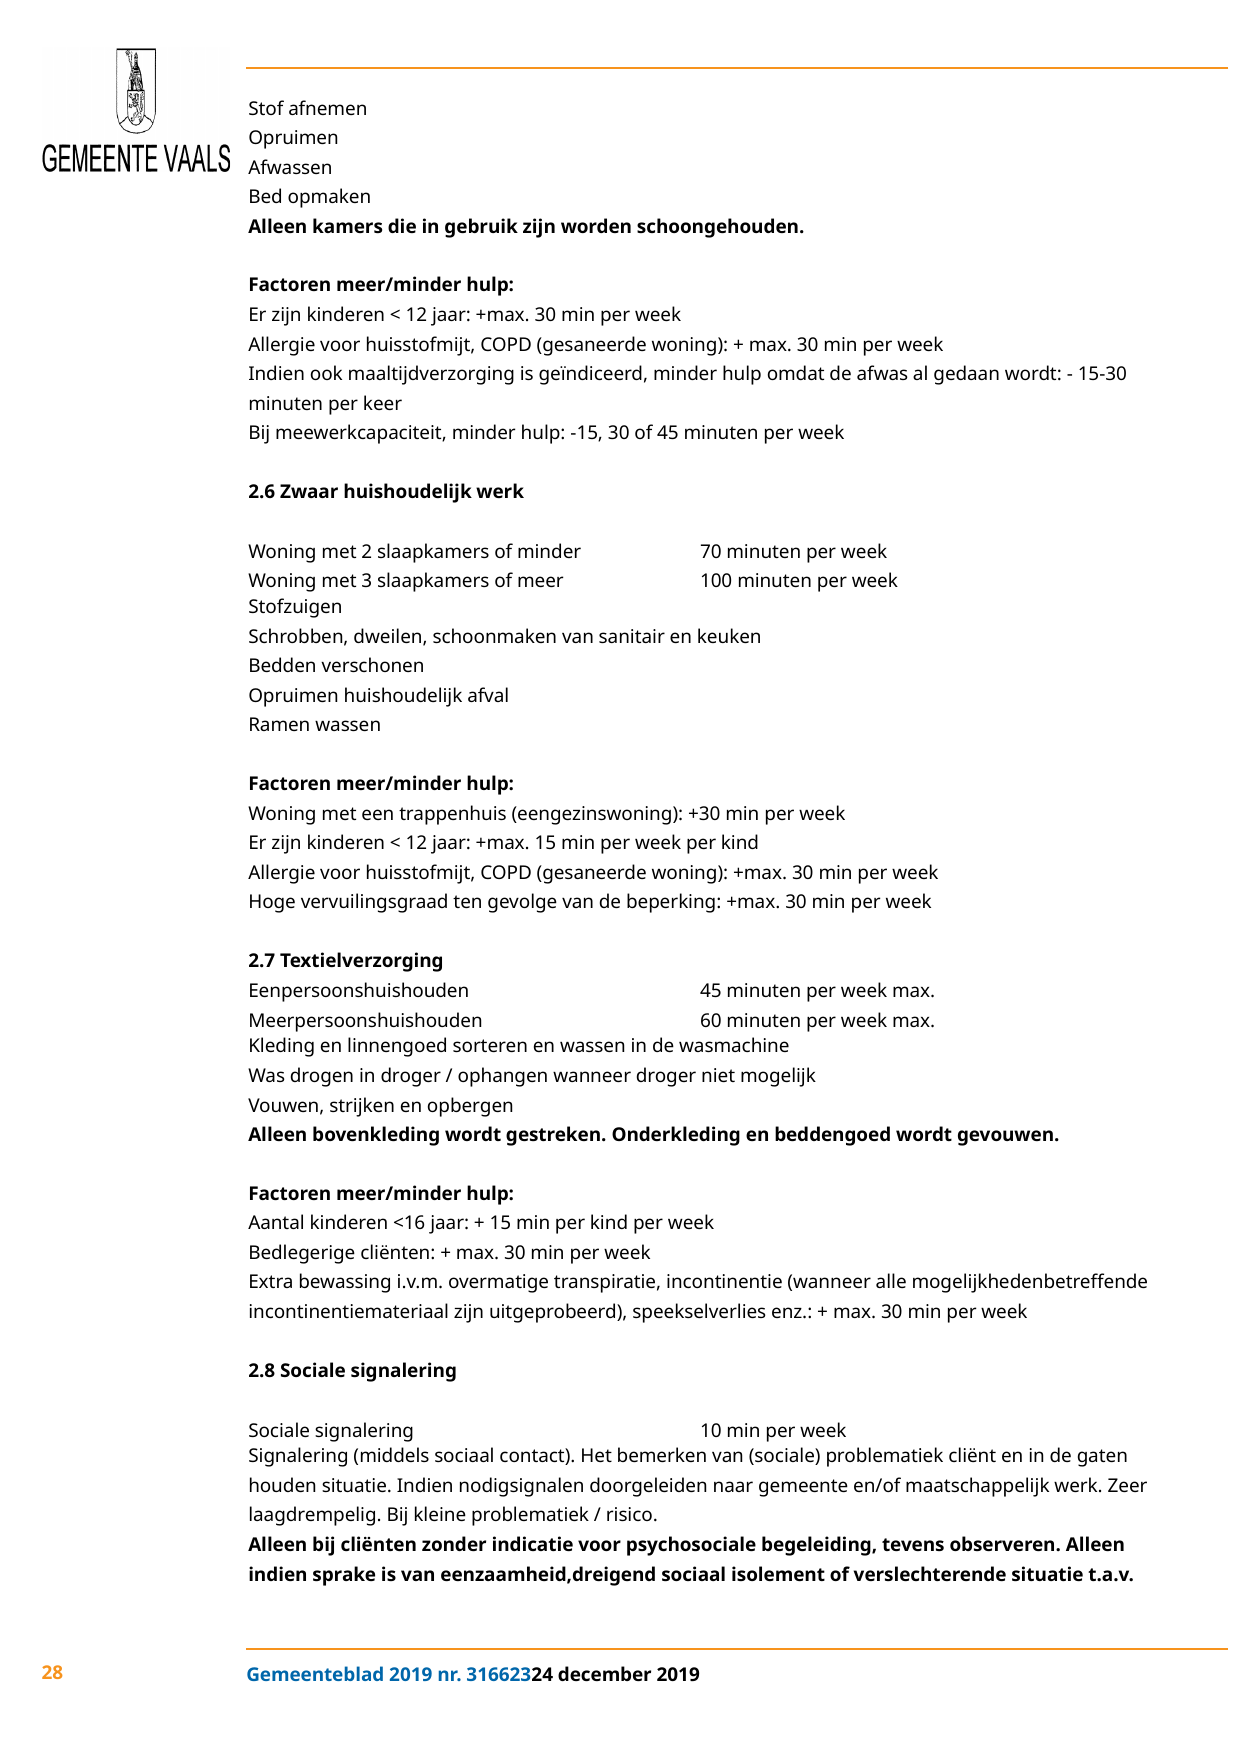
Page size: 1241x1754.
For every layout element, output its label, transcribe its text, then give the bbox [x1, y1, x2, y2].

text Indien ook maaltijdverzorging is geïndiceerd, minder hulp omdat de afwas al gedaan wordt: - 15-30 minuten per keer [248, 360, 1152, 416]
table_header 70 minuten per week 100 minuten per week [700, 538, 1152, 593]
text Factoren meer/minder hulp: [248, 1180, 1152, 1206]
text Allergie voor huisstofmijt, COPD (gesaneerde woning): +max. 30 min per week [248, 859, 1152, 885]
text 2.8 Sociale signalering [248, 1357, 1152, 1383]
table_header 10 min per week [700, 1417, 1152, 1442]
text Hoge vervuilingsgraad ten gevolge van de beperking: +max. 30 min per week [248, 888, 1152, 914]
table_header Eenpersoonshuishouden Meerpersoonshuishouden [248, 978, 700, 1033]
table_header Sociale signalering [248, 1417, 700, 1442]
text Bedlegerige cliënten: + max. 30 min per week [248, 1239, 1152, 1265]
text Allergie voor huisstofmijt, COPD (gesaneerde woning): + max. 30 min per week [248, 331, 1152, 357]
table_cell Stof afnemen Opruimen Afwassen Bed opmaken Alleen kamers die in gebruik zijn worden schoongehouden. [248, 95, 1152, 239]
table_header Woning met 2 slaapkamers of minder Woning met 3 slaapkamers of meer [248, 538, 700, 593]
table_header 45 minuten per week max. 60 minuten per week max. [700, 978, 1152, 1033]
table_cell Kleding en linnengoed sorteren en wassen in de wasmachine Was drogen in droger / ophangen wanneer droger niet mogelijk Vouwen, strijken en opbergen Alleen bovenkleding wordt gestreken. Onderkleding en beddengoed wordt gevouwen. [248, 1033, 1152, 1147]
picture [41, 47, 231, 172]
text Bij meewerkcapaciteit, minder hulp: -15, 30 of 45 minuten per week [248, 419, 1152, 445]
text Aantal kinderen <16 jaar: + 15 min per kind per week [248, 1209, 1152, 1235]
text 2.7 Textielverzorging [248, 948, 1152, 973]
table_cell Signalering (middels sociaal contact). Het bemerken van (sociale) problematiek cliënt en in de gaten houden situatie. Indien nodigsignalen doorgeleiden naar gemeente en/of maatschappelijk werk. Zeer laagdrempelig. Bij kleine problematiek / risico. Alleen bij cliënten zonder indicatie voor psychosociale begeleiding, tevens observeren. Alleen indien sprake is van eenzaamheid,dreigend sociaal isolement of verslechterende situatie t.a.v. [248, 1443, 1152, 1587]
text Extra bewassing i.v.m. overmatige transpiratie, incontinentie (wanneer alle mogelijkhedenbetreffende incontinentiemateriaal zijn uitgeprobeerd), speekselverlies enz.: + max. 30 min per week [248, 1269, 1152, 1324]
text Factoren meer/minder hulp: [248, 770, 1152, 796]
text Er zijn kinderen < 12 jaar: +max. 15 min per week per kind [248, 829, 1152, 855]
text Factoren meer/minder hulp: [248, 272, 1152, 297]
text Er zijn kinderen < 12 jaar: +max. 30 min per week [248, 301, 1152, 327]
text 2.6 Zwaar huishoudelijk werk [248, 479, 1152, 504]
table_cell Stofzuigen Schrobben, dweilen, schoonmaken van sanitair en keuken Bedden verschonen Opruimen huishoudelijk afval Ramen wassen [248, 593, 1152, 737]
text Woning met een trappenhuis (eengezinswoning): +30 min per week [248, 800, 1152, 826]
